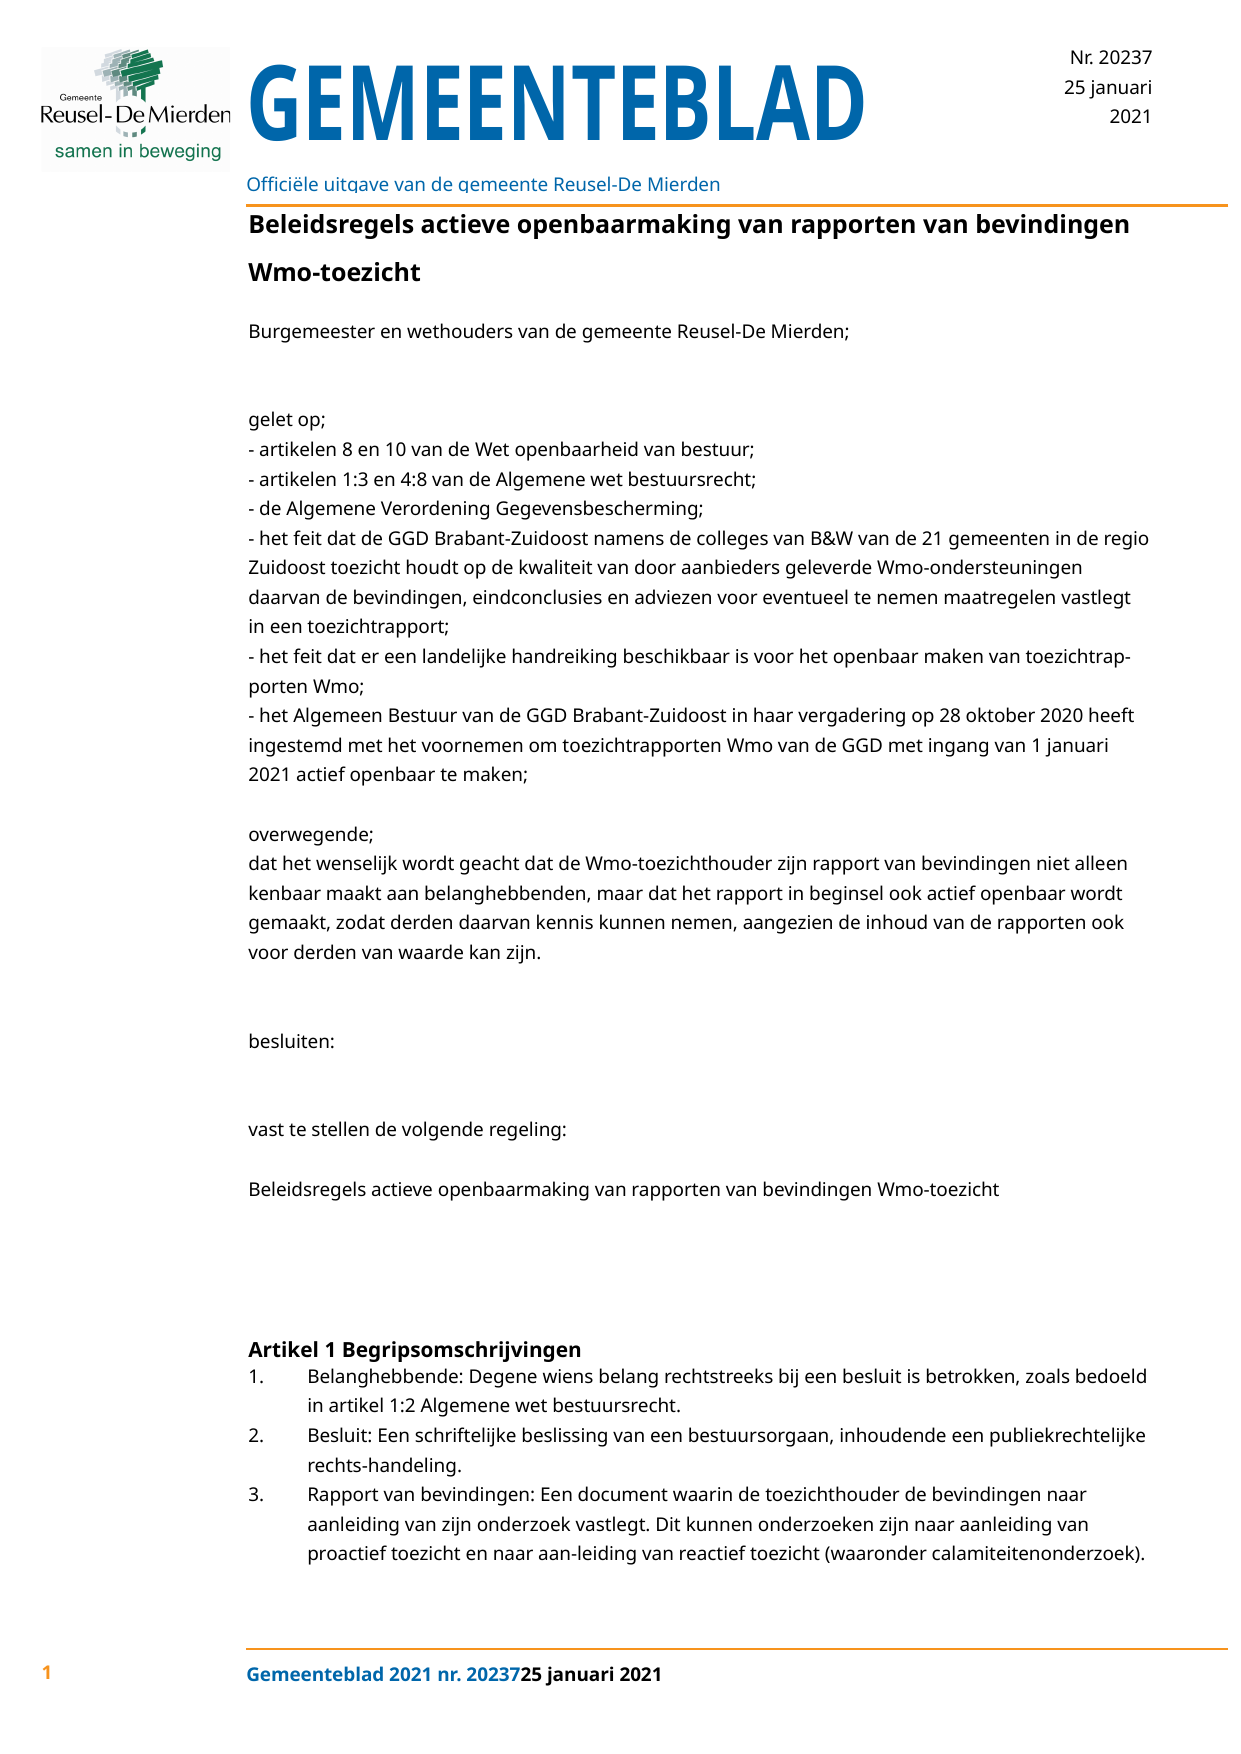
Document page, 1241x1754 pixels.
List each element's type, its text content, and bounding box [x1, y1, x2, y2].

text - het feit dat er een landelijke handreiking beschikbaar is voor het openbaar maken van toezichtrap-porten Wmo; [248, 643, 1152, 699]
list Rapport van bevindingen: Een document waarin de toezichthouder de bevindingen naar aanleiding van zijn onderzoek vastlegt. Dit kunnen onderzoeken zijn naar aanleiding van proactief toezicht en naar aan-leiding van reactief toezicht (waaronder calamiteitenonderzoek). [248, 1481, 1152, 1566]
list Besluit: Een schriftelijke beslissing van een bestuursorgaan, inhoudende een publiekrechtelijke rechts-handeling. [248, 1422, 1152, 1478]
text Burgemeester en wethouders van de gemeente Reusel-De Mierden; [248, 318, 1152, 344]
text - artikelen 8 en 10 van de Wet openbaarheid van bestuur; [248, 436, 1152, 462]
text Beleidsregels actieve openbaarmaking van rapporten van bevindingen Wmo-toezicht [248, 1176, 1152, 1202]
text - de Algemene Verordening Gegevensbescherming; [248, 495, 1152, 521]
text dat het wenselijk wordt geacht dat de Wmo-toezichthouder zijn rapport van bevindingen niet alleen kenbaar maakt aan belanghebbenden, maar dat het rapport in beginsel ook actief openbaar wordt gemaakt, zodat derden daarvan kennis kunnen nemen, aangezien de inhoud van de rapporten ook voor derden van waarde kan zijn. [248, 850, 1152, 965]
picture [41, 47, 231, 172]
text - artikelen 1:3 en 4:8 van de Algemene wet bestuursrecht; [248, 466, 1152, 492]
text vast te stellen de volgende regeling: [248, 1117, 1152, 1142]
text - het Algemeen Bestuur van de GGD Brabant-Zuidoost in haar vergadering op 28 oktober 2020 heeft ingestemd met het voornemen om toezichtrapporten Wmo van de GGD met ingang van 1 januari 2021 actief openbaar te maken; [248, 702, 1152, 787]
text gelet op; [248, 407, 1152, 432]
text overwegende; [248, 821, 1152, 847]
text Beleidsregels actieve openbaarmaking van rapporten van bevindingen Wmo-toezicht [248, 207, 1152, 288]
text - het feit dat de GGD Brabant-Zuidoost namens de colleges van B&W van de 21 gemeenten in de regio Zuidoost toezicht houdt op de kwaliteit van door aanbieders geleverde Wmo-ondersteuningen daarvan de bevindingen, eindconclusies en adviezen voor eventueel te nemen maatregelen vastlegt in een toezichtrapport; [248, 525, 1152, 639]
text besluiten: [248, 1028, 1152, 1054]
list Belanghebbende: Degene wiens belang rechtstreeks bij een besluit is betrokken, zoals bedoeld in artikel 1:2 Algemene wet bestuursrecht. [248, 1363, 1152, 1418]
text Artikel 1 Begripsomschrijvingen [248, 1335, 1152, 1363]
